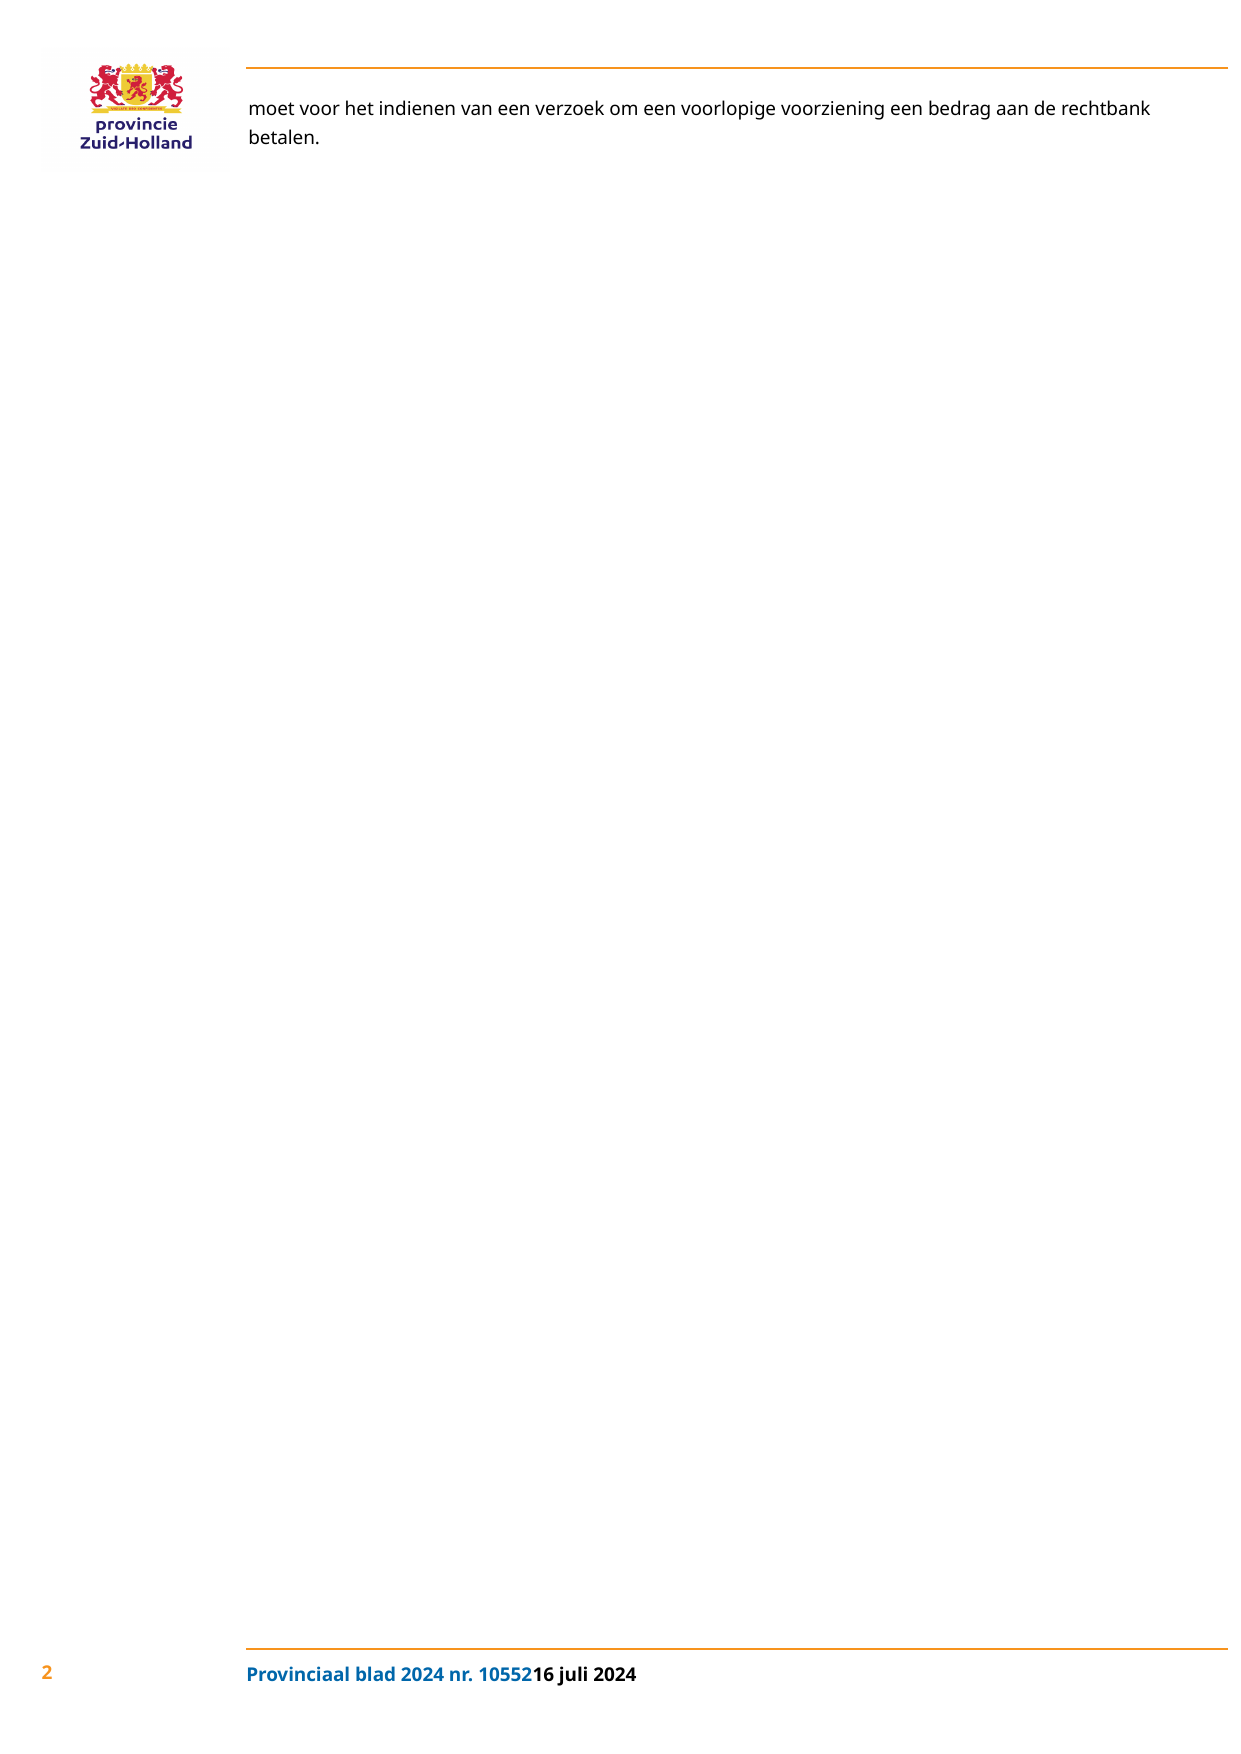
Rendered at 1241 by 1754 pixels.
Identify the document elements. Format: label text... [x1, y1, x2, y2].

picture [41, 47, 231, 172]
text moet voor het indienen van een verzoek om een voorlopige voorziening een bedrag aan de rechtbank betalen. [248, 95, 1152, 150]
